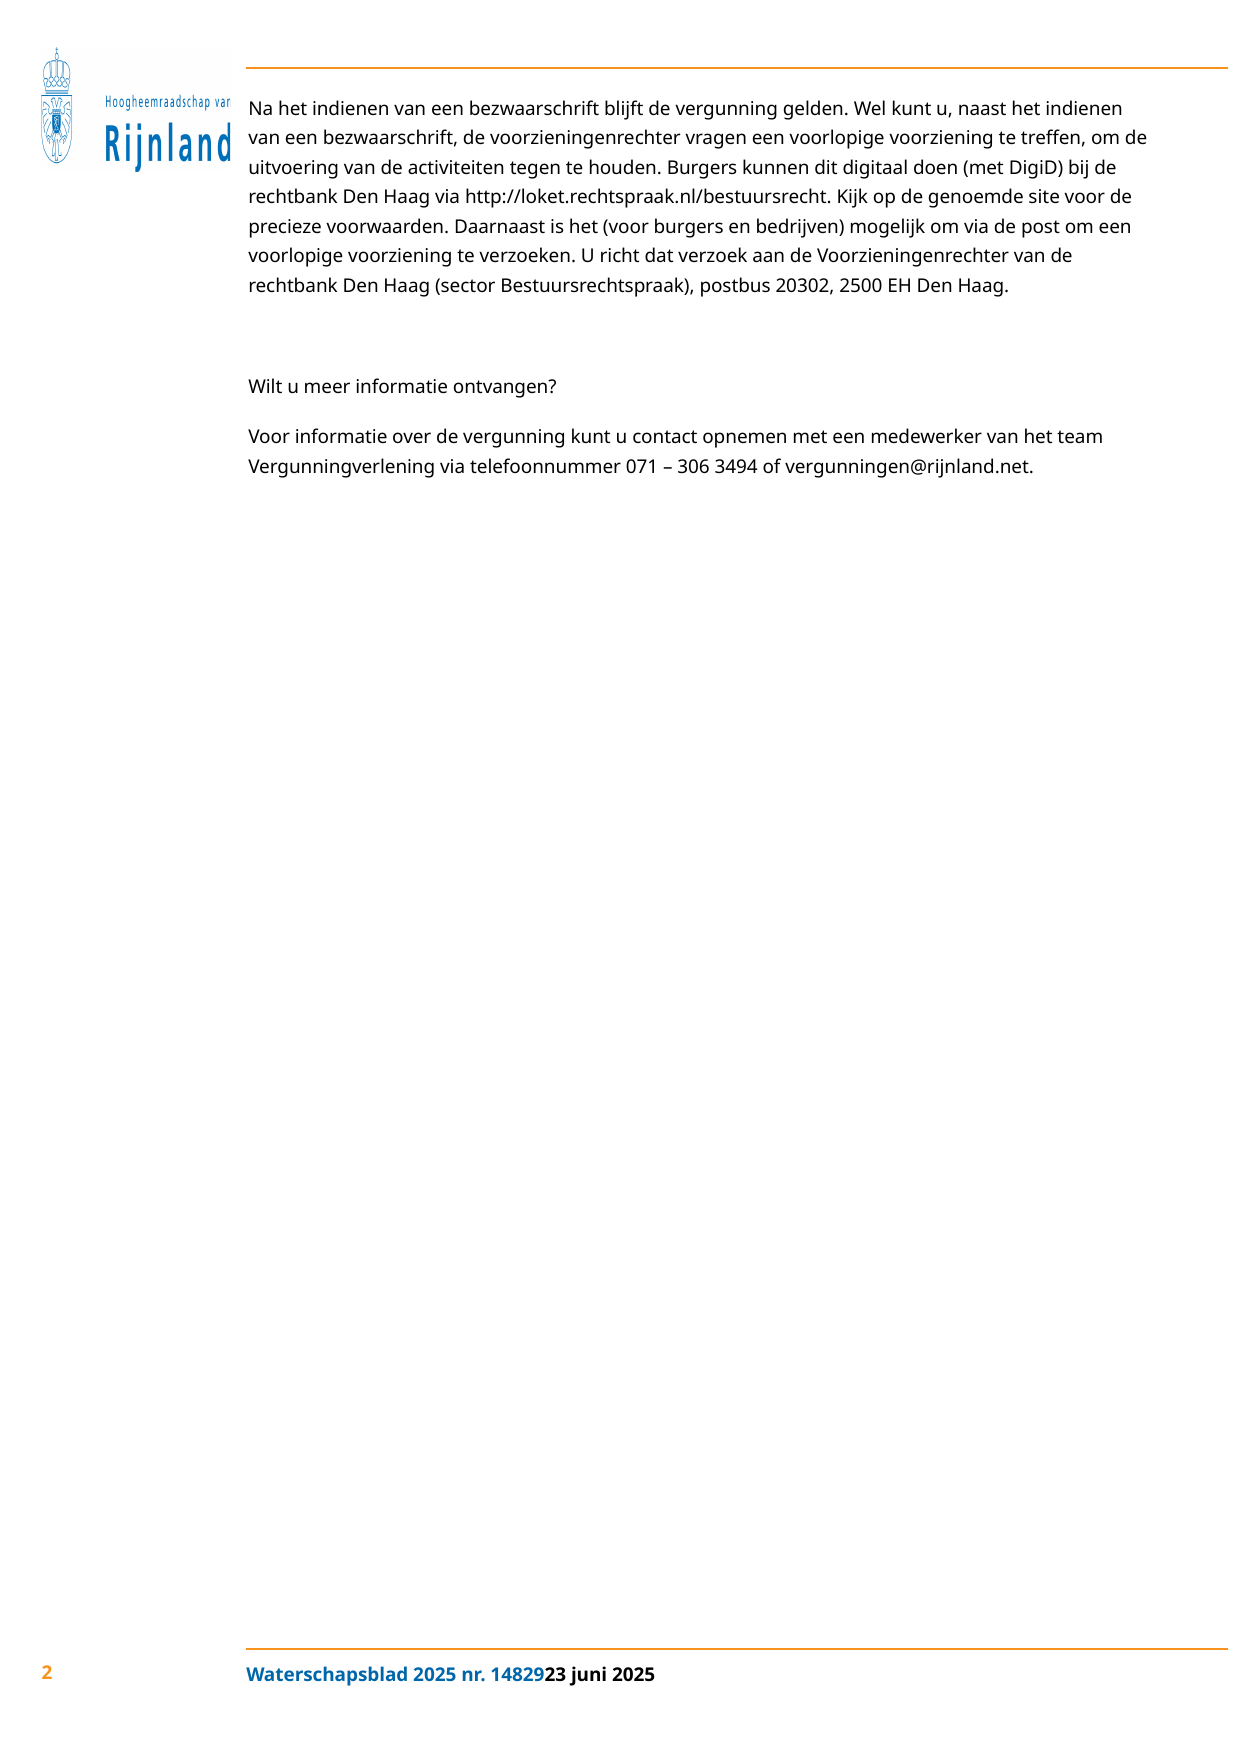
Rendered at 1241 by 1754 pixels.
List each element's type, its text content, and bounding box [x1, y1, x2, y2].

text Na het indienen van een bezwaarschrift blijft de vergunning gelden. Wel kunt u, naast het indienen van een bezwaarschrift, de voorzieningenrechter vragen een voorlopige voorziening te treffen, om de uitvoering van de activiteiten tegen te houden. Burgers kunnen dit digitaal doen (met DigiD) bij de rechtbank Den Haag via http://loket.rechtspraak.nl/bestuursrecht. Kijk op de genoemde site voor de precieze voorwaarden. Daarnaast is het (voor burgers en bedrijven) mogelijk om via de post om een voorlopige voorziening te verzoeken. U richt dat verzoek aan de Voorzieningenrechter van de rechtbank Den Haag (sector Bestuursrechtspraak), postbus 20302, 2500 EH Den Haag. [248, 95, 1152, 298]
picture [41, 47, 231, 172]
text Wilt u meer informatie ontvangen? [248, 373, 1152, 399]
text Voor informatie over de vergunning kunt u contact opnemen met een medewerker van het team Vergunningverlening via telefoonnummer 071 – 306 3494 of vergunningen@rijnland.net. [248, 423, 1152, 479]
